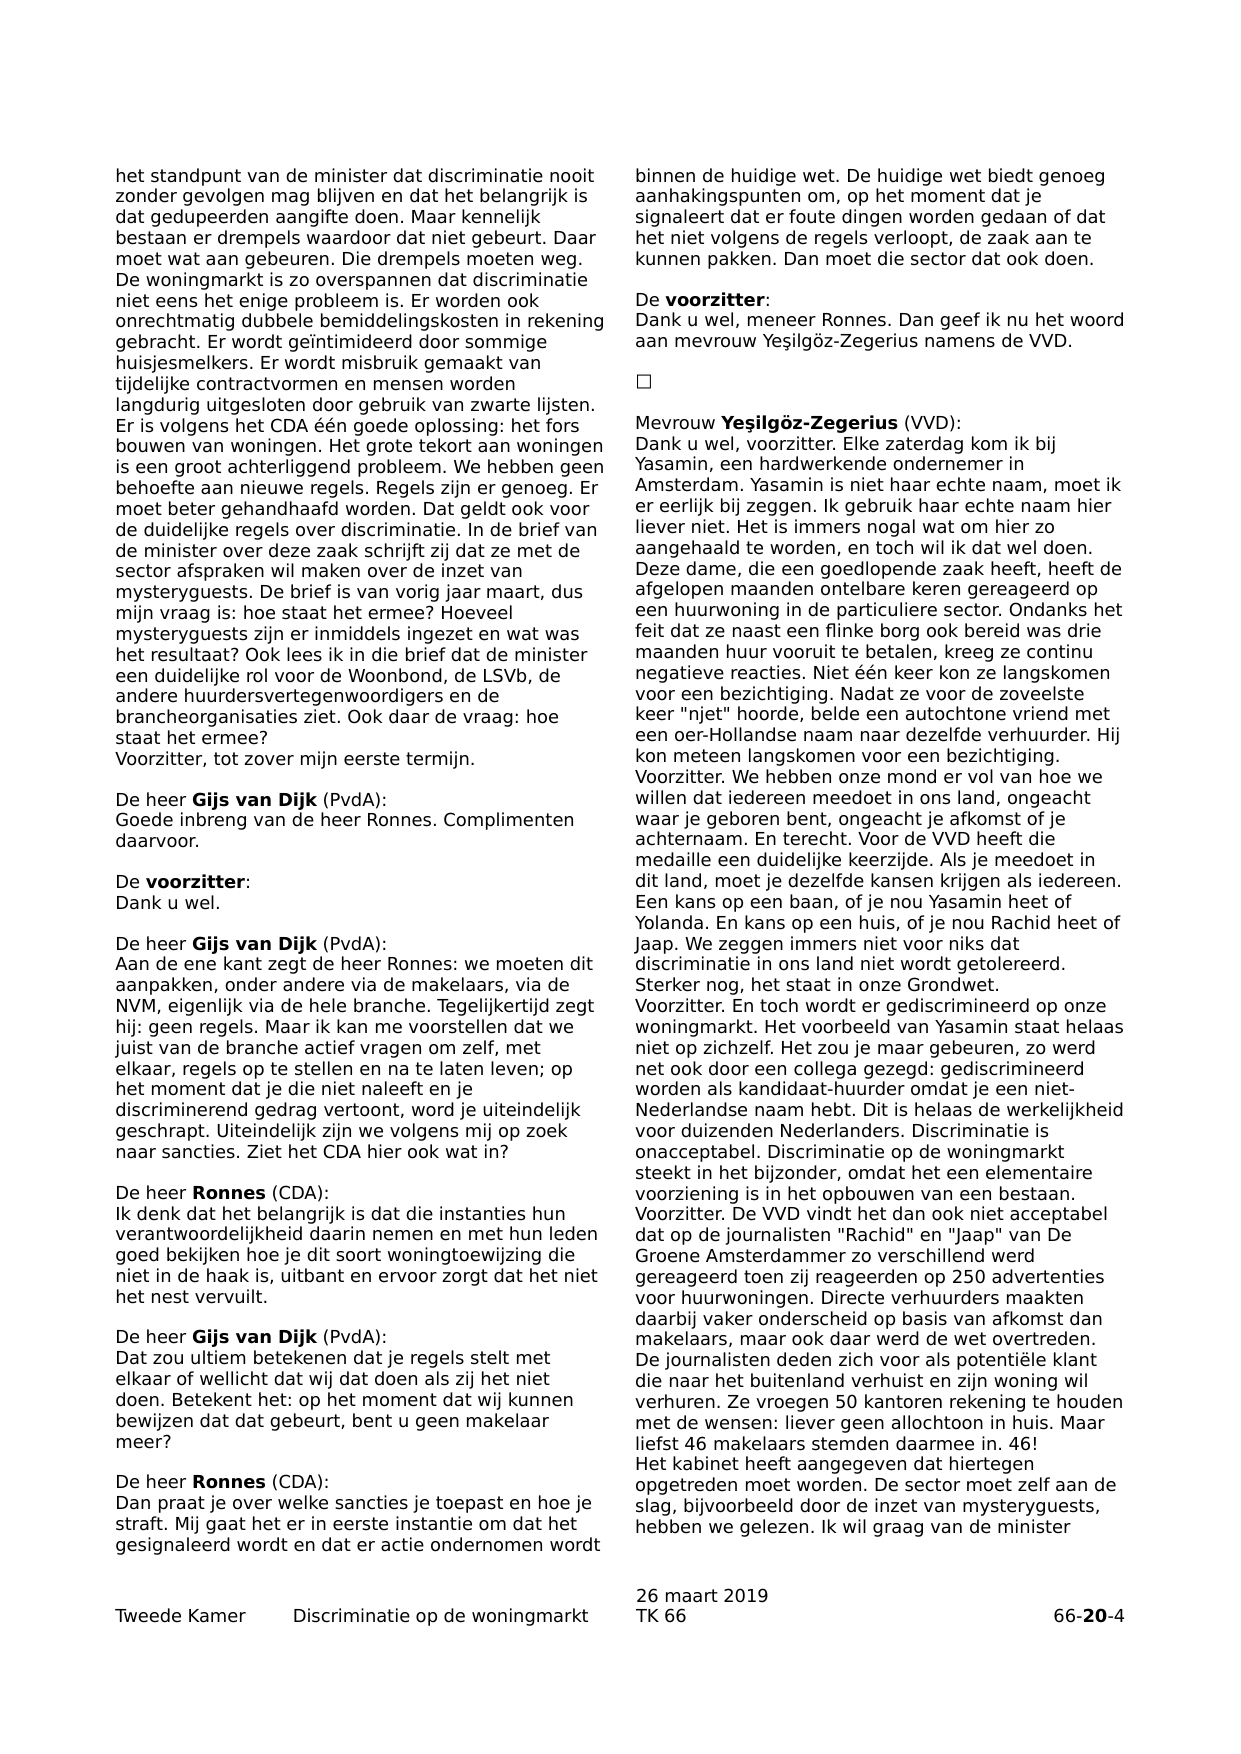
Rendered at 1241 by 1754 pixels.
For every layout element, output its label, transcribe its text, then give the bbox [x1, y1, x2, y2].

text De woningmarkt is zo overspannen dat discriminatie niet eens het enige probleem is. Er worden ook onrechtmatig dubbele bemiddelingskosten in rekening gebracht. Er wordt geïntimideerd door sommige huisjesmelkers. Er wordt misbruik gemaakt van tijdelijke contractvormen en mensen worden langdurig uitgesloten door gebruik van zwarte lijsten. Er is volgens het CDA één goede oplossing: het fors bouwen van woningen. Het grote tekort aan woningen is een groot achterliggend probleem. We hebben geen behoefte aan nieuwe regels. Regels zijn er genoeg. Er moet beter gehandhaafd worden. Dat geldt ook voor de duidelijke regels over discriminatie. In de brief van de minister over deze zaak schrijft zij dat ze met de sector afspraken wil maken over de inzet van mysteryguests. De brief is van vorig jaar maart, dus mijn vraag is: hoe staat het ermee? Hoeveel mysteryguests zijn er inmiddels ingezet en wat was het resultaat? Ook lees ik in die brief dat de minister een duidelijke rol voor de Woonbond, de LSVb, de andere huurdersvertegenwoordigers en de brancheorganisaties ziet. Ook daar de vraag: hoe staat het ermee? [115, 269, 605, 749]
text De heer Gijs van Dijk (PvdA): [115, 933, 605, 954]
text Mevrouw Yeşilgöz-Zegerius (VVD): [635, 413, 1125, 433]
text binnen de huidige wet. De huidige wet biedt genoeg aanhakingspunten om, op het moment dat je signaleert dat er foute dingen worden gedaan of dat het niet volgens de regels verloopt, de zaak aan te kunnen pakken. Dan moet die sector dat ook doen. [635, 165, 1125, 269]
text Het kabinet heeft aangegeven dat hiertegen opgetreden moet worden. De sector moet zelf aan de slag, bijvoorbeeld door de inzet van mysteryguests, hebben we gelezen. Ik wil graag van de minister [635, 1454, 1125, 1537]
text Goede inbreng van de heer Ronnes. Complimenten daarvoor. [115, 810, 605, 852]
text Voorzitter. En toch wordt er gediscrimineerd op onze woningmarkt. Het voorbeeld van Yasamin staat helaas niet op zichzelf. Het zou je maar gebeuren, zo werd net ook door een collega gezegd: gediscrimineerd worden als kandidaat-huurder omdat je een niet-Nederlandse naam hebt. Dit is helaas de werkelijkheid voor duizenden Nederlanders. Discriminatie is onacceptabel. Discriminatie op de woningmarkt steekt in het bijzonder, omdat het een elementaire voorziening is in het opbouwen van een bestaan. [635, 996, 1125, 1204]
text Dank u wel. [115, 893, 605, 913]
text Dat zou ultiem betekenen dat je regels stelt met elkaar of wellicht dat wij dat doen als zij het niet doen. Betekent het: op het moment dat wij kunnen bewijzen dat dat gebeurt, bent u geen makelaar meer? [115, 1348, 605, 1452]
text De heer Ronnes (CDA): [115, 1472, 605, 1493]
text Aan de ene kant zegt de heer Ronnes: we moeten dit aanpakken, onder andere via de makelaars, via de NVM, eigenlijk via de hele branche. Tegelijkertijd zegt hij: geen regels. Maar ik kan me voorstellen dat we juist van de branche actief vragen om zelf, met elkaar, regels op te stellen en na te laten leven; op het moment dat je die niet naleeft en je discriminerend gedrag vertoont, word je uiteindelijk geschrapt. Uiteindelijk zijn we volgens mij op zoek naar sancties. Ziet het CDA hier ook wat in? [115, 954, 605, 1162]
text Voorzitter. We hebben onze mond er vol van hoe we willen dat iedereen meedoet in ons land, ongeacht waar je geboren bent, ongeacht je afkomst of je achternaam. En terecht. Voor de VVD heeft die medaille een duidelijke keerzijde. Als je meedoet in dit land, moet je dezelfde kansen krijgen als iedereen. Een kans op een baan, of je nou Yasamin heet of Yolanda. En kans op een huis, of je nou Rachid heet of Jaap. We zeggen immers niet voor niks dat discriminatie in ons land niet wordt getolereerd. Sterker nog, het staat in onze Grondwet. [635, 767, 1125, 996]
text Voorzitter, tot zover mijn eerste termijn. [115, 749, 605, 769]
text Voorzitter. De VVD vindt het dan ook niet acceptabel dat op de journalisten "Rachid" en "Jaap" van De Groene Amsterdammer zo verschillend werd gereageerd toen zij reageerden op 250 advertenties voor huurwoningen. Directe verhuurders maakten daarbij vaker onderscheid op basis van afkomst dan makelaars, maar ook daar werd de wet overtreden. De journalisten deden zich voor als potentiële klant die naar het buitenland verhuist en zijn woning wil verhuren. Ze vroegen 50 kantoren rekening te houden met de wensen: liever geen allochtoon in huis. Maar liefst 46 makelaars stemden daarmee in. 46! [635, 1204, 1125, 1454]
text De heer Gijs van Dijk (PvdA): [115, 1327, 605, 1348]
text Ik denk dat het belangrijk is dat die instanties hun verantwoordelijkheid daarin nemen en met hun leden goed bekijken hoe je dit soort woningtoewijzing die niet in de haak is, uitbant en ervoor zorgt dat het niet het nest vervuilt. [115, 1203, 605, 1307]
text Dank u wel, voorzitter. Elke zaterdag kom ik bij Yasamin, een hardwerkende ondernemer in Amsterdam. Yasamin is niet haar echte naam, moet ik er eerlijk bij zeggen. Ik gebruik haar echte naam hier liever niet. Het is immers nogal wat om hier zo aangehaald te worden, en toch wil ik dat wel doen. Deze dame, die een goedlopende zaak heeft, heeft de afgelopen maanden ontelbare keren gereageerd op een huurwoning in de particuliere sector. Ondanks het feit dat ze naast een flinke borg ook bereid was drie maanden huur vooruit te betalen, kreeg ze continu negatieve reacties. Niet één keer kon ze langskomen voor een bezichtiging. Nadat ze voor de zoveelste keer "njet" hoorde, belde een autochtone vriend met een oer-Hollandse naam naar dezelfde verhuurder. Hij kon meteen langskomen voor een bezichtiging. [635, 433, 1125, 767]
text De voorzitter: [115, 872, 605, 893]
text De heer Gijs van Dijk (PvdA): [115, 789, 605, 810]
text Dan praat je over welke sancties je toepast en hoe je straft. Mij gaat het er in eerste instantie om dat het gesignaleerd wordt en dat er actie ondernomen wordt [115, 1493, 605, 1556]
text het standpunt van de minister dat discriminatie nooit zonder gevolgen mag blijven en dat het belangrijk is dat gedupeerden aangifte doen. Maar kennelijk bestaan er drempels waardoor dat niet gebeurt. Daar moet wat aan gebeuren. Die drempels moeten weg. [115, 165, 605, 269]
text De voorzitter: [635, 289, 1125, 310]
text De heer Ronnes (CDA): [115, 1182, 605, 1203]
text Dank u wel, meneer Ronnes. Dan geef ik nu het woord aan mevrouw Yeşilgöz-Zegerius namens de VVD. [635, 310, 1125, 352]
text ⬜ [635, 372, 1125, 393]
